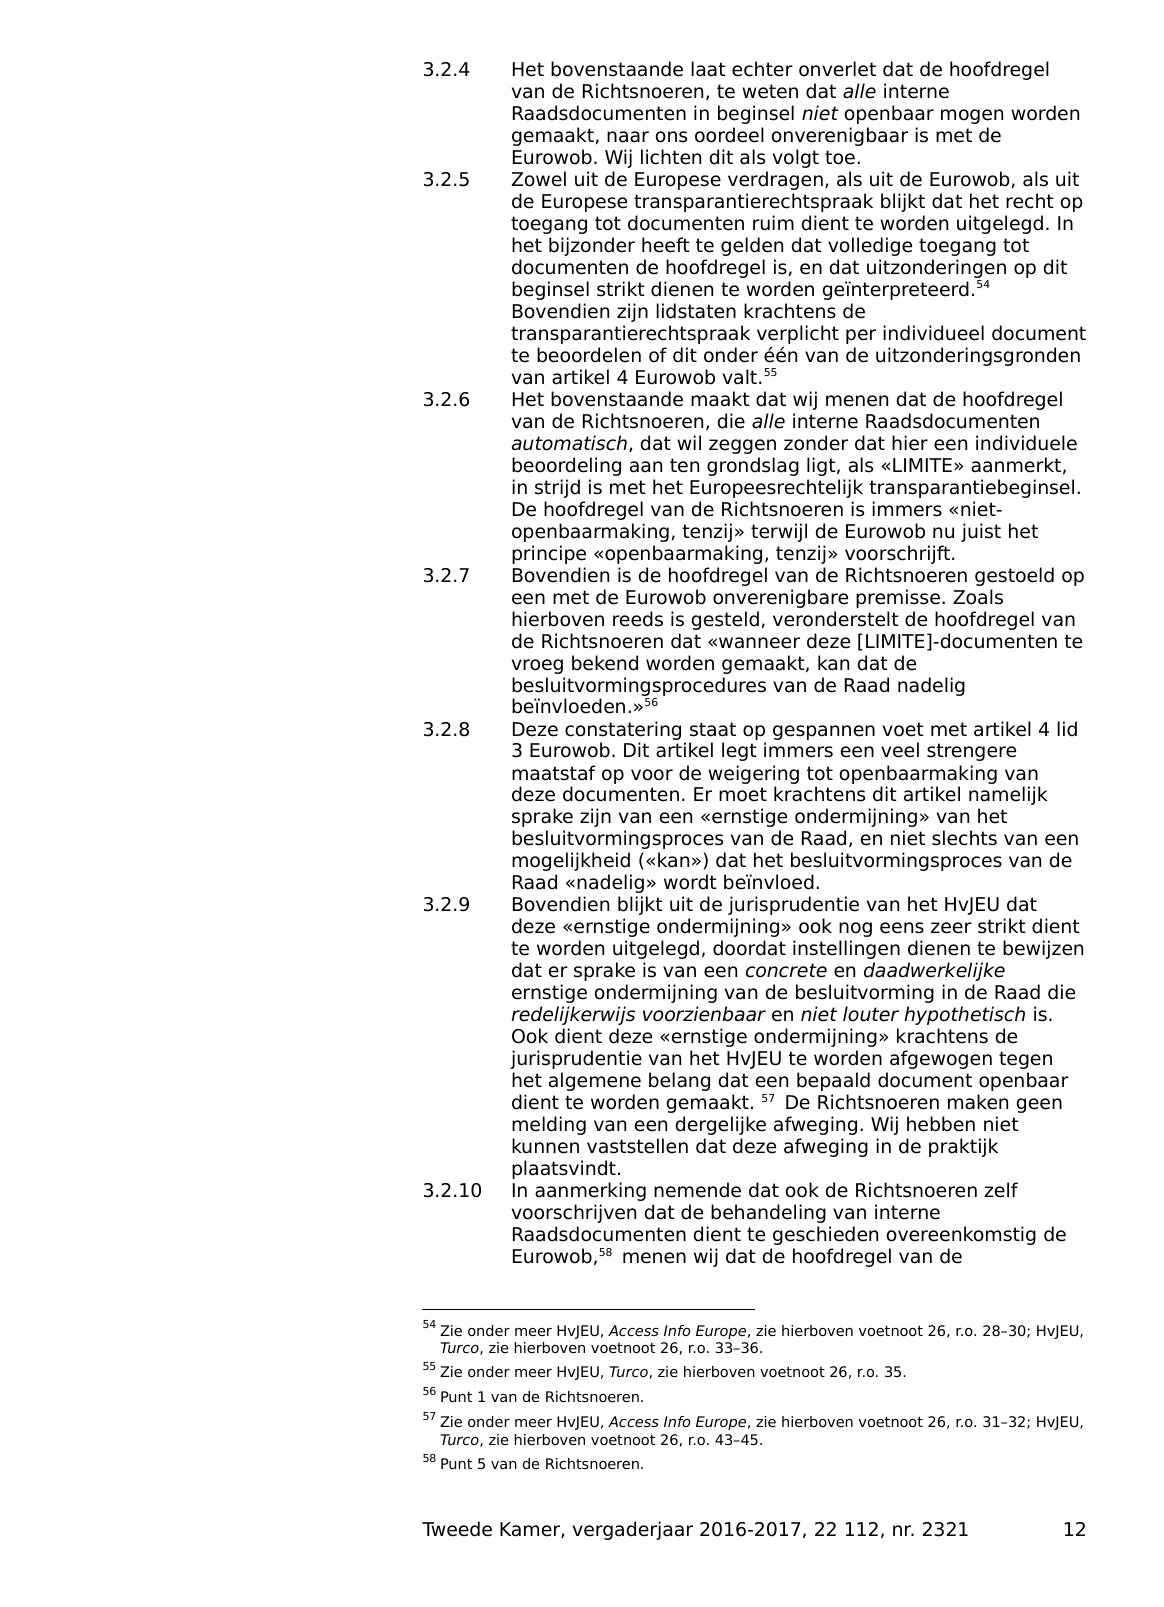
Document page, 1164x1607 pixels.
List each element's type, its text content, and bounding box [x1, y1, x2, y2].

text 3.2.10 In aanmerking nemende dat ook de Richtsnoeren zelf voorschrijven dat de behandeling van interne Raadsdocumenten dient te geschieden overeenkomstig de Eurowob, menen wij dat de hoofdregel van de [422, 1180, 1087, 1268]
text Zie onder meer HvJEU, Access Info Europe, zie hierboven voetnoot 26, r.o. 28–30; HvJEU, Turco, zie hierboven voetnoot 26, r.o. 33–36. [422, 1318, 1087, 1357]
text Punt 5 van de Richtsnoeren. [422, 1452, 1087, 1474]
text 3.2.8 Deze constatering staat op gespannen voet met artikel 4 lid 3 Eurowob. Dit artikel legt immers een veel strengere maatstaf op voor de weigering tot openbaarmaking van deze documenten. Er moet krachtens dit artikel namelijk sprake zijn van een «ernstige ondermijning» van het besluitvormingsproces van de Raad, en niet slechts van een mogelijkheid («kan») dat het besluitvormingsproces van de Raad «nadelig» wordt beïnvloed. [422, 718, 1087, 894]
text Zie onder meer HvJEU, Access Info Europe, zie hierboven voetnoot 26, r.o. 31–32; HvJEU, Turco, zie hierboven voetnoot 26, r.o. 43–45. [422, 1410, 1087, 1449]
text Zie onder meer HvJEU, Turco, zie hierboven voetnoot 26, r.o. 35. [422, 1360, 1087, 1382]
text 3.2.4 Het bovenstaande laat echter onverlet dat de hoofdregel van de Richtsnoeren, te weten dat alle interne Raadsdocumenten in beginsel niet openbaar mogen worden gemaakt, naar ons oordeel onverenigbaar is met de Eurowob. Wij lichten dit als volgt toe. [422, 59, 1087, 169]
text Punt 1 van de Richtsnoeren. [422, 1385, 1087, 1407]
text 3.2.7 Bovendien is de hoofdregel van de Richtsnoeren gestoeld op een met de Eurowob onverenigbare premisse. Zoals hierboven reeds is gesteld, veronderstelt de hoofdregel van de Richtsnoeren dat «wanneer deze [LIMITE]-documenten te vroeg bekend worden gemaakt, kan dat de besluitvormingsprocedures van de Raad nadelig beïnvloeden.» [422, 564, 1087, 718]
text 3.2.5 Zowel uit de Europese verdragen, als uit de Eurowob, als uit de Europese transparantierechtspraak blijkt dat het recht op toegang tot documenten ruim dient te worden uitgelegd. In het bijzonder heeft te gelden dat volledige toegang tot documenten de hoofdregel is, en dat uitzonderingen op dit beginsel strikt dienen te worden geïnterpreteerd. Bovendien zijn lidstaten krachtens de transparantierechtspraak verplicht per individueel document te beoordelen of dit onder één van de uitzonderingsgronden van artikel 4 Eurowob valt. [422, 169, 1087, 389]
text 3.2.6 Het bovenstaande maakt dat wij menen dat de hoofdregel van de Richtsnoeren, die alle interne Raadsdocumenten automatisch, dat wil zeggen zonder dat hier een individuele beoordeling aan ten grondslag ligt, als «LIMITE» aanmerkt, in strijd is met het Europeesrechtelijk transparantiebeginsel. De hoofdregel van de Richtsnoeren is immers «niet-openbaarmaking, tenzij» terwijl de Eurowob nu juist het principe «openbaarmaking, tenzij» voorschrijft. [422, 389, 1087, 564]
text 3.2.9 Bovendien blijkt uit de jurisprudentie van het HvJEU dat deze «ernstige ondermijning» ook nog eens zeer strikt dient te worden uitgelegd, doordat instellingen dienen te bewijzen dat er sprake is van een concrete en daadwerkelijke ernstige ondermijning van de besluitvorming in de Raad die redelijkerwijs voorzienbaar en niet louter hypothetisch is. Ook dient deze «ernstige ondermijning» krachtens de jurisprudentie van het HvJEU te worden afgewogen tegen het algemene belang dat een bepaald document openbaar dient te worden gemaakt. De Richtsnoeren maken geen melding van een dergelijke afweging. Wij hebben niet kunnen vaststellen dat deze afweging in de praktijk plaatsvindt. [422, 894, 1087, 1180]
